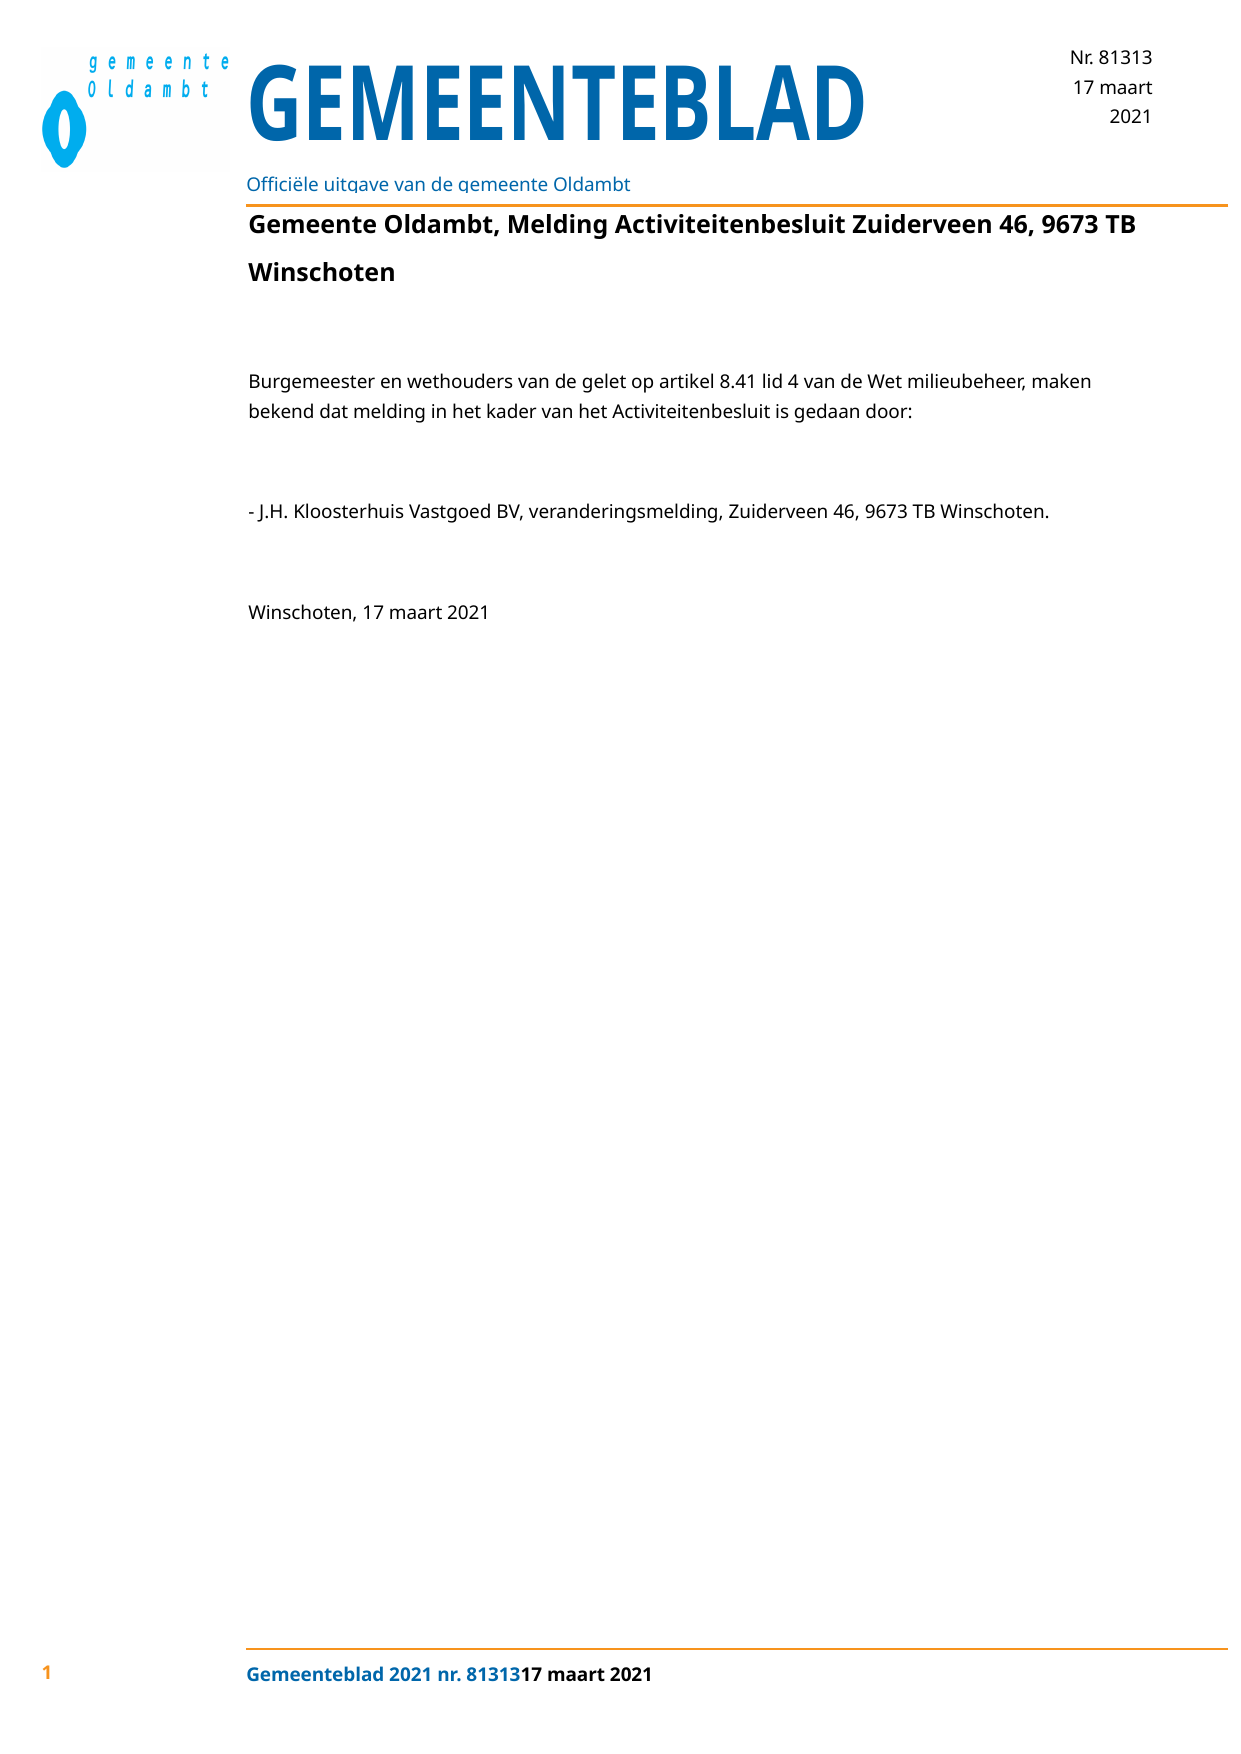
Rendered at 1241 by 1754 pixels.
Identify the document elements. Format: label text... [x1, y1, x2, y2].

text Burgemeester en wethouders van de gelet op artikel 8.41 lid 4 van de Wet milieubeheer, maken bekend dat melding in het kader van het Activiteitenbesluit is gedaan door: [248, 368, 1152, 424]
text Gemeente Oldambt, Melding Activiteitenbesluit Zuiderveen 46, 9673 TB Winschoten [248, 207, 1152, 288]
text - J.H. Kloosterhuis Vastgoed BV, veranderingsmelding, Zuiderveen 46, 9673 TB Winschoten. [248, 499, 1152, 524]
text Winschoten, 17 maart 2021 [248, 599, 1152, 625]
picture [41, 47, 231, 172]
